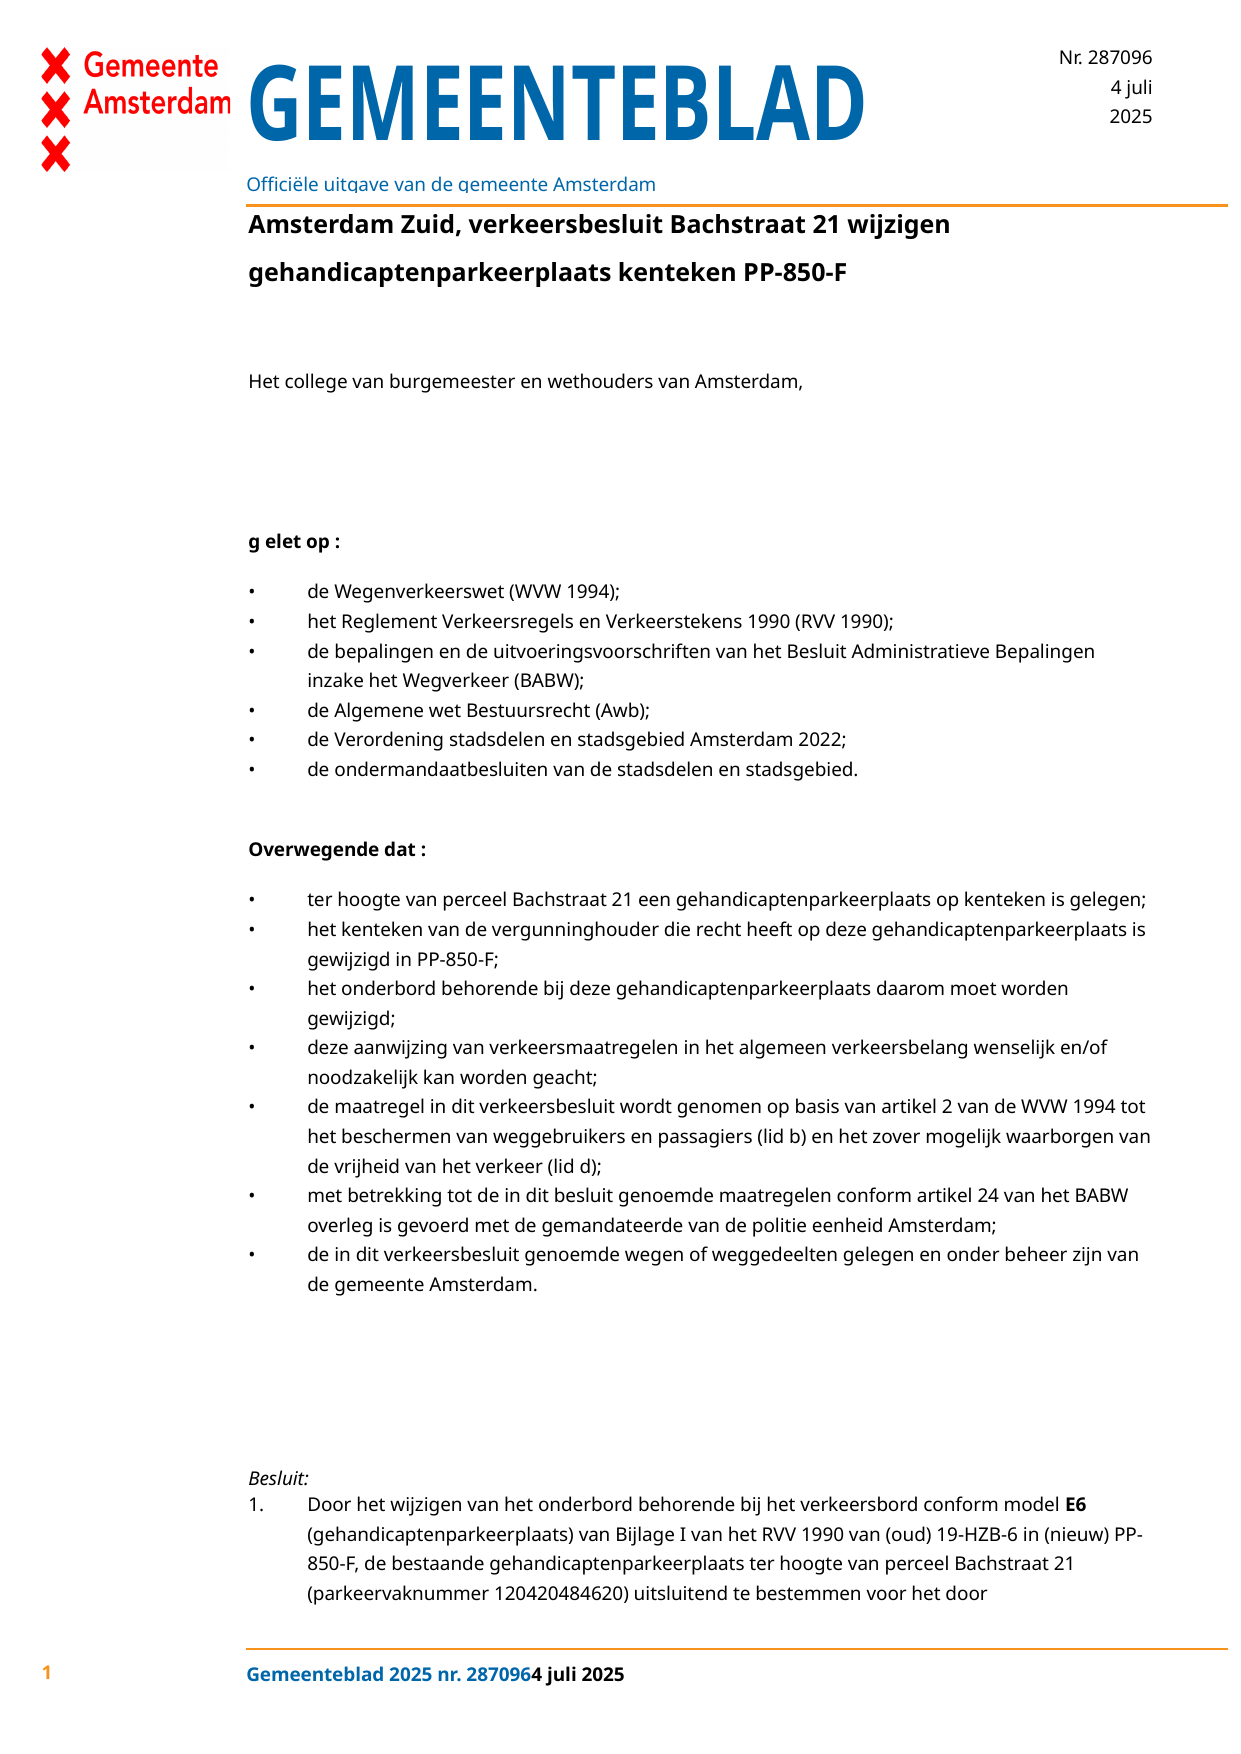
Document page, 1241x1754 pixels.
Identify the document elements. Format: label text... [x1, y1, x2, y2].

list de Wegenverkeerswet (WVW 1994); [248, 579, 1152, 604]
list het onderbord behorende bij deze gehandicaptenparkeerplaats daarom moet worden gewijzigd; [248, 975, 1152, 1031]
list de ondermandaatbesluiten van de stadsdelen en stadsgebied. [248, 756, 1152, 782]
list de maatregel in dit verkeersbesluit wordt genomen op basis van artikel 2 van de WVW 1994 tot het beschermen van weggebruikers en passagiers (lid b) en het zover mogelijk waarborgen van de vrijheid van het verkeer (lid d); [248, 1094, 1152, 1178]
text g elet op : [248, 528, 1152, 554]
text Amsterdam Zuid, verkeersbesluit Bachstraat 21 wijzigen gehandicaptenparkeerplaats kenteken PP-850-F [248, 207, 1152, 288]
list de in dit verkeersbesluit genoemde wegen of weggedeelten gelegen en onder beheer zijn van de gemeente Amsterdam. [248, 1242, 1152, 1297]
text Besluit: [248, 1466, 1152, 1491]
text Het college van burgemeester en wethouders van Amsterdam, [248, 368, 1152, 394]
list de bepalingen en de uitvoeringsvoorschriften van het Besluit Administratieve Bepalingen inzake het Wegverkeer (BABW); [248, 638, 1152, 693]
list Door het wijzigen van het onderbord behorende bij het verkeersbord conform model E6 (gehandicaptenparkeerplaats) van Bijlage I van het RVV 1990 van (oud) 19-HZB-6 in (nieuw) PP-850-F, de bestaande gehandicaptenparkeerplaats ter hoogte van perceel Bachstraat 21 (parkeervaknummer 120420484620) uitsluitend te bestemmen voor het door [248, 1491, 1152, 1606]
list de Verordening stadsdelen en stadsgebied Amsterdam 2022; [248, 727, 1152, 752]
list met betrekking tot de in dit besluit genoemde maatregelen conform artikel 24 van het BABW overleg is gevoerd met de gemandateerde van de politie eenheid Amsterdam; [248, 1182, 1152, 1238]
picture [41, 47, 231, 172]
list het Reglement Verkeersregels en Verkeerstekens 1990 (RVV 1990); [248, 608, 1152, 634]
list ter hoogte van perceel Bachstraat 21 een gehandicaptenparkeerplaats op kenteken is gelegen; [248, 887, 1152, 912]
list de Algemene wet Bestuursrecht (Awb); [248, 697, 1152, 723]
list deze aanwijzing van verkeersmaatregelen in het algemeen verkeersbelang wenselijk en/of noodzakelijk kan worden geacht; [248, 1034, 1152, 1090]
text Overwegende dat : [248, 836, 1152, 862]
list het kenteken van de vergunninghouder die recht heeft op deze gehandicaptenparkeerplaats is gewijzigd in PP-850-F; [248, 916, 1152, 971]
